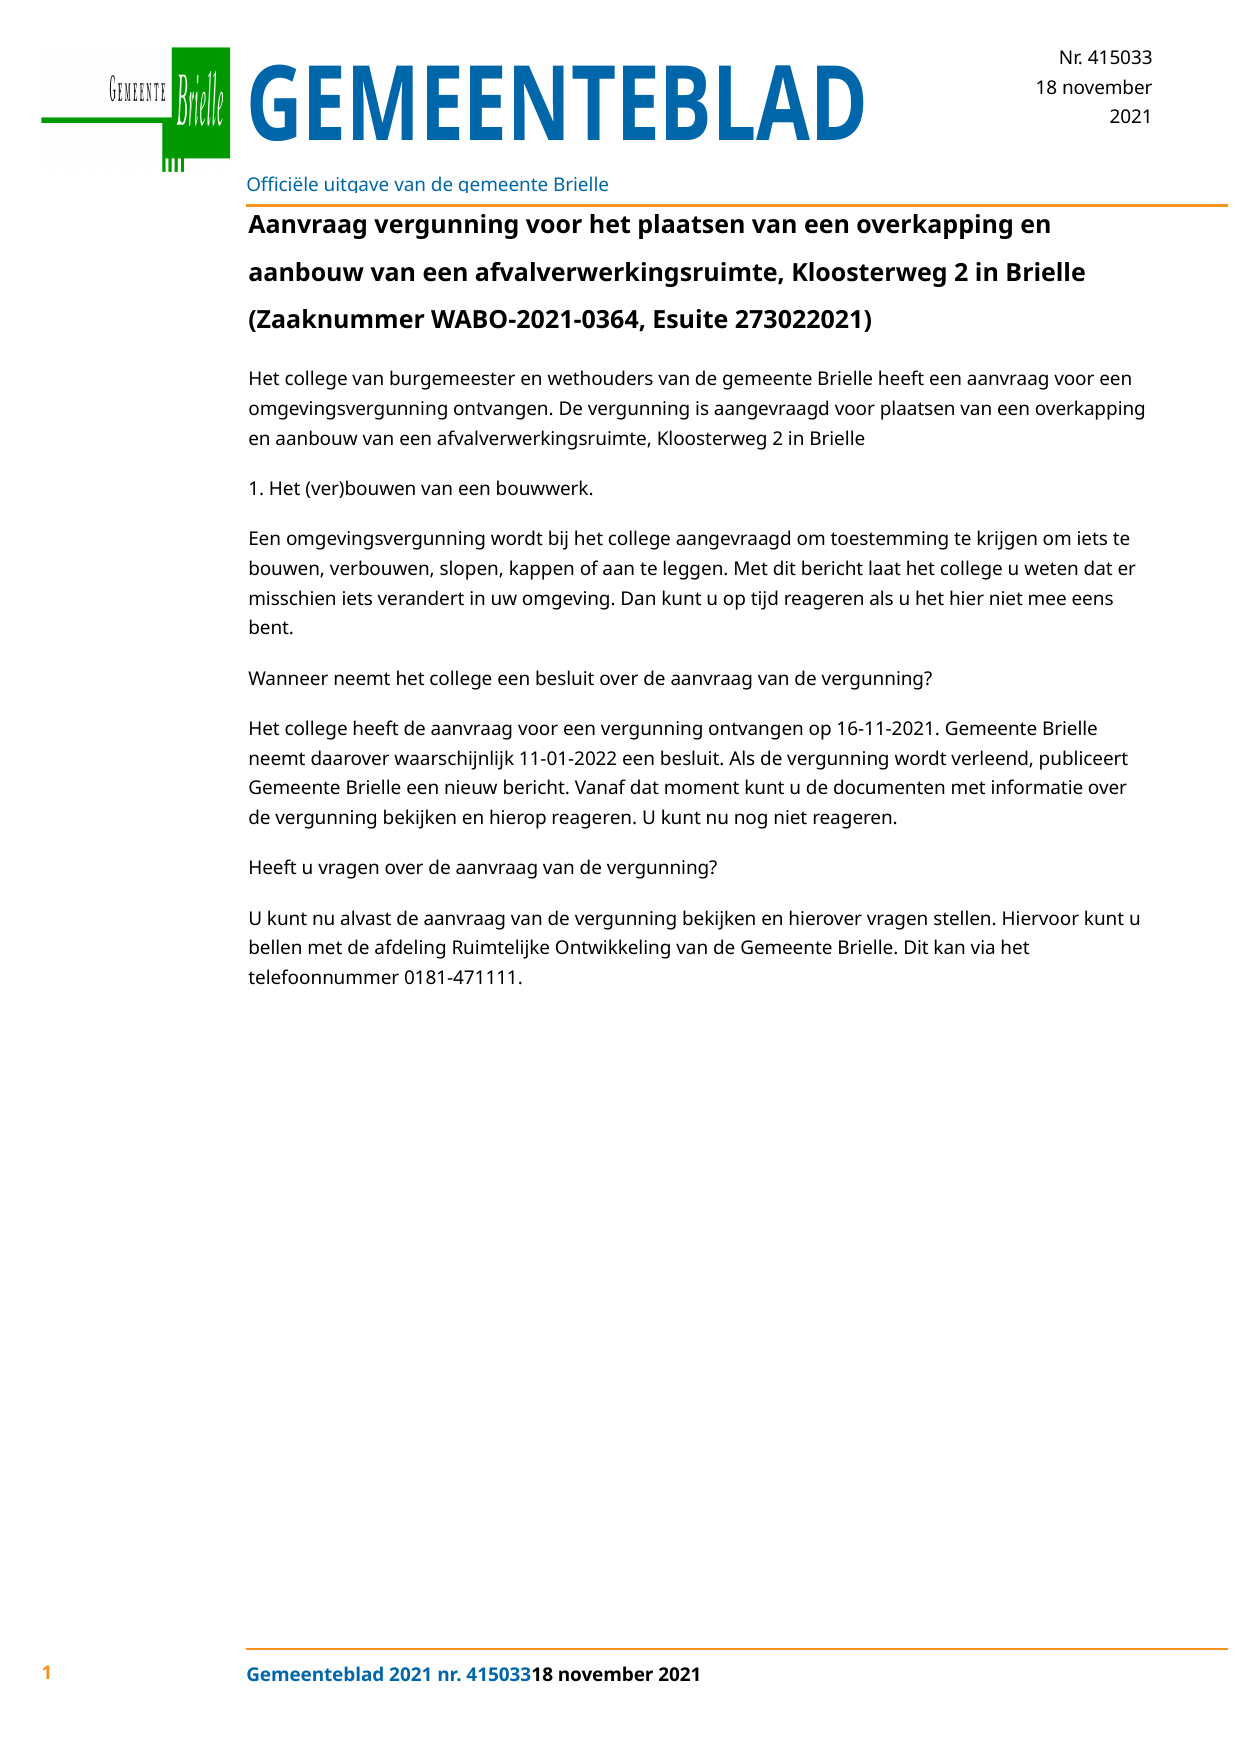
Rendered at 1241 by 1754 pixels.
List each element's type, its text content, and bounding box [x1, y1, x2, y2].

text Het college heeft de aanvraag voor een vergunning ontvangen op 16-11-2021. Gemeente Brielle neemt daarover waarschijnlijk 11-01-2022 een besluit. Als de vergunning wordt verleend, publiceert Gemeente Brielle een nieuw bericht. Vanaf dat moment kunt u de documenten met informatie over de vergunning bekijken en hierop reageren. U kunt nu nog niet reageren. [248, 715, 1152, 829]
text Het college van burgemeester en wethouders van de gemeente Brielle heeft een aanvraag voor een omgevingsvergunning ontvangen. De vergunning is aangevraagd voor plaatsen van een overkapping en aanbouw van een afvalverwerkingsruimte, Kloosterweg 2 in Brielle [248, 366, 1152, 450]
text Heeft u vragen over de aanvraag van de vergunning? [248, 854, 1152, 880]
text Aanvraag vergunning voor het plaatsen van een overkapping en aanbouw van een afvalverwerkingsruimte, Kloosterweg 2 in Brielle (Zaaknummer WABO-2021-0364, Esuite 273022021) [248, 207, 1152, 336]
text U kunt nu alvast de aanvraag van de vergunning bekijken en hierover vragen stellen. Hiervoor kunt u bellen met de afdeling Ruimtelijke Ontwikkeling van de Gemeente Brielle. Dit kan via het telefoonnummer 0181-471111. [248, 905, 1152, 989]
text Wanneer neemt het college een besluit over de aanvraag van de vergunning? [248, 665, 1152, 690]
text 1. Het (ver)bouwen van een bouwwerk. [248, 475, 1152, 501]
text Een omgevingsvergunning wordt bij het college aangevraagd om toestemming te krijgen om iets te bouwen, verbouwen, slopen, kappen of aan te leggen. Met dit bericht laat het college u weten dat er misschien iets verandert in uw omgeving. Dan kunt u op tijd reageren als u het hier niet mee eens bent. [248, 526, 1152, 640]
picture [41, 47, 231, 172]
